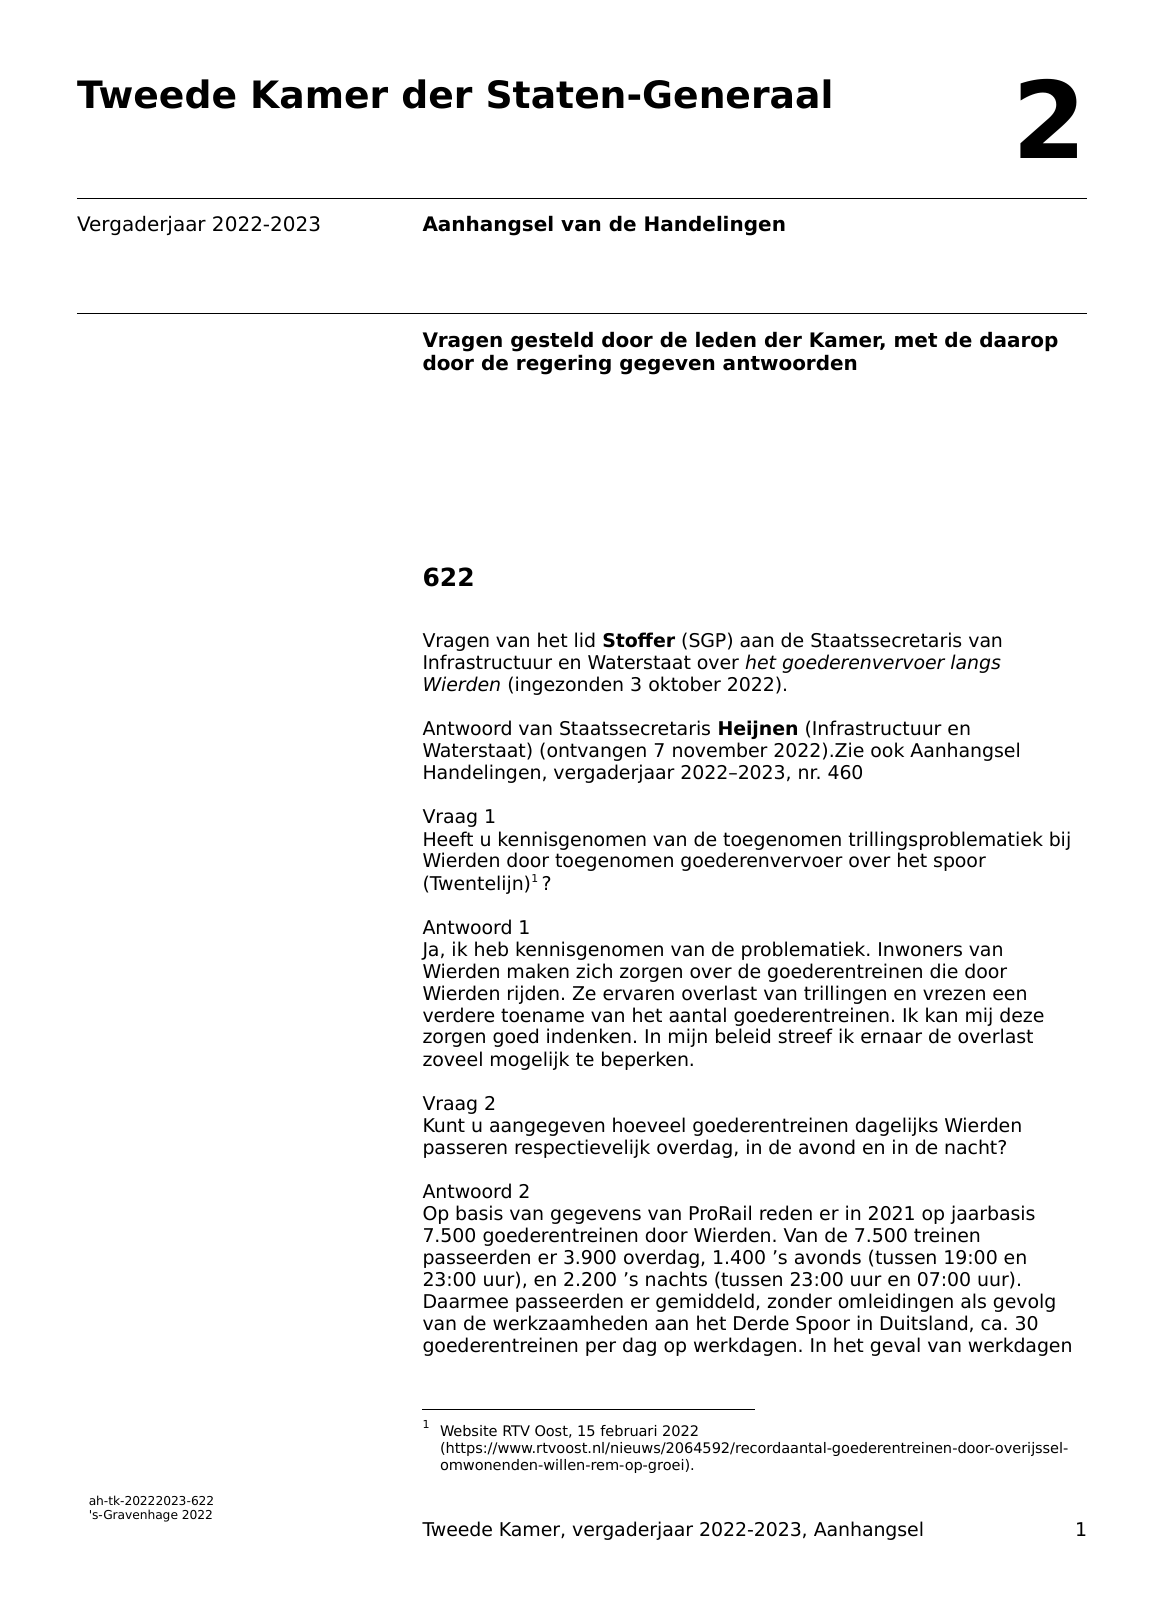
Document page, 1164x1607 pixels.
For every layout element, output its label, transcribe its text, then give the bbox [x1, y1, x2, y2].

text Vraag 2 [422, 1093, 1087, 1114]
text Vraag 1 [422, 806, 1087, 828]
text Antwoord van Staatssecretaris Heijnen (Infrastructuur en Waterstaat) (ontvangen 7 november 2022).Zie ook Aanhangsel Handelingen, vergaderjaar 2022–2023, nr. 460 [422, 718, 1087, 784]
text Website RTV Oost, 15 februari 2022 (https://www.rtvoost.nl/nieuws/2064592/recordaantal-goederentreinen-door-overijssel-omwonenden-willen-rem-op-groei). [422, 1418, 1087, 1474]
text Antwoord 1 [422, 917, 1087, 938]
text ah-tk-20222023-622 [88, 1494, 323, 1508]
table_cell Aanhangsel van de Handelingen [422, 199, 1087, 313]
text Kunt u aangegeven hoeveel goederentreinen dagelijks Wierden passeren respectievelijk overdag, in de avond en in de nacht? [422, 1114, 1087, 1158]
table_header 2 [886, 59, 1087, 198]
table_cell Vragen gesteld door de leden der Kamer, met de daarop door de regering gegeven antwoorden [422, 314, 1087, 375]
text Op basis van gegevens van ProRail reden er in 2021 op jaarbasis 7.500 goederentreinen door Wierden. Van de 7.500 treinen passeerden er 3.900 overdag, 1.400 ’s avonds (tussen 19:00 en 23:00 uur), en 2.200 ’s nachts (tussen 23:00 uur en 07:00 uur). Daarmee passeerden er gemiddeld, zonder omleidingen als gevolg van de werkzaamheden aan het Derde Spoor in Duitsland, ca. 30 goederentreinen per dag op werkdagen. In het geval van werkdagen [422, 1203, 1087, 1357]
table_cell [77, 314, 422, 375]
text Ja, ik heb kennisgenomen van de problematiek. Inwoners van Wierden maken zich zorgen over de goederentreinen die door Wierden rijden. Ze ervaren overlast van trillingen en vrezen een verdere toename van het aantal goederentreinen. Ik kan mij deze zorgen goed indenken. In mijn beleid streef ik ernaar de overlast zoveel mogelijk te beperken. [422, 938, 1087, 1070]
table_header Tweede Kamer der Staten-Generaal [77, 59, 886, 198]
text 622 [422, 563, 1087, 592]
text Heeft u kennisgenomen van de toegenomen trillingsproblematiek bij Wierden door toegenomen goederenvervoer over het spoor (Twentelijn)? [422, 828, 1087, 894]
text 's-Gravenhage 2022 [88, 1508, 323, 1522]
text Vragen van het lid Stoffer (SGP) aan de Staatssecretaris van Infrastructuur en Waterstaat over het goederenvervoer langs Wierden (ingezonden 3 oktober 2022). [422, 630, 1087, 696]
text Antwoord 2 [422, 1181, 1087, 1203]
table_cell Vergaderjaar 2022-2023 [77, 199, 422, 313]
